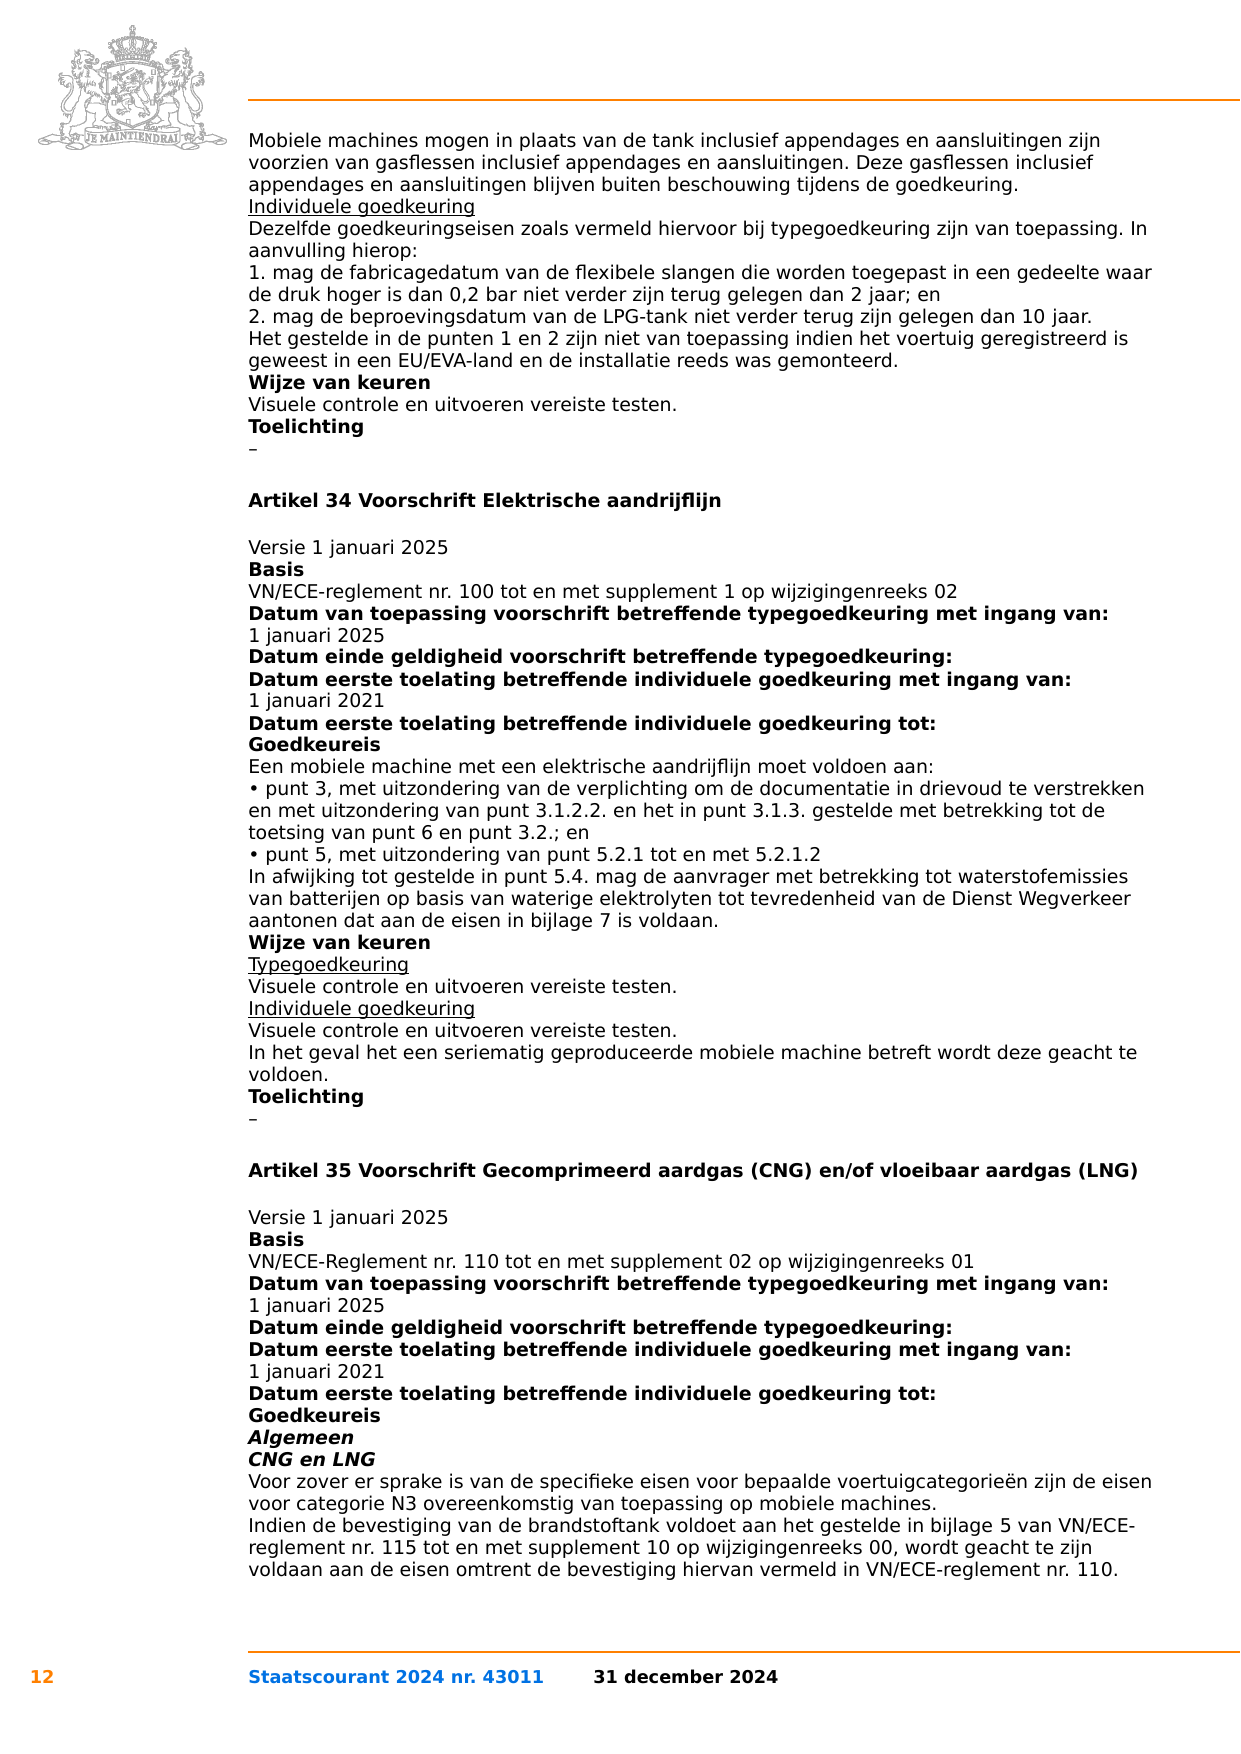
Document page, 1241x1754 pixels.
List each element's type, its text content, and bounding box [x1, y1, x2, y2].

text Datum eerste toelating betreffende individuele goedkeuring tot: [248, 1383, 1163, 1405]
picture [38, 25, 227, 150]
text Basis [248, 558, 1163, 581]
text Visuele controle en uitvoeren vereiste testen. [248, 976, 1163, 998]
text Datum einde geldigheid voorschrift betreffende typegoedkeuring: [248, 646, 1163, 668]
text Typegoedkeuring [248, 954, 1163, 976]
text Datum eerste toelating betreffende individuele goedkeuring met ingang van: [248, 668, 1163, 690]
text CNG en LNG [248, 1449, 1163, 1471]
text 2. mag de beproevingsdatum van de LPG-tank niet verder terug zijn gelegen dan 10 jaar. [248, 306, 1163, 328]
text Individuele goedkeuring [248, 196, 1163, 218]
text 1 januari 2025 [248, 1295, 1163, 1317]
text Wijze van keuren [248, 372, 1163, 394]
text 1 januari 2021 [248, 1361, 1163, 1383]
text Datum eerste toelating betreffende individuele goedkeuring tot: [248, 712, 1163, 734]
text • punt 3, met uitzondering van de verplichting om de documentatie in drievoud te verstrekken en met uitzondering van punt 3.1.2.2. en het in punt 3.1.3. gestelde met betrekking tot de toetsing van punt 6 en punt 3.2.; en [248, 778, 1163, 844]
text VN/ECE-Reglement nr. 110 tot en met supplement 02 op wijzigingenreeks 01 [248, 1251, 1163, 1273]
text Goedkeureis [248, 1405, 1163, 1427]
text Basis [248, 1229, 1163, 1251]
text 1 januari 2025 [248, 624, 1163, 646]
text Versie 1 januari 2025 [248, 537, 1163, 558]
text Individuele goedkeuring [248, 998, 1163, 1020]
text • punt 5, met uitzondering van punt 5.2.1 tot en met 5.2.1.2 [248, 844, 1163, 866]
text – [248, 1108, 1163, 1130]
text Versie 1 januari 2025 [248, 1207, 1163, 1229]
text Toelichting [248, 1086, 1163, 1108]
text Algemeen [248, 1427, 1163, 1449]
text Datum eerste toelating betreffende individuele goedkeuring met ingang van: [248, 1339, 1163, 1361]
text In het geval het een seriematig geproduceerde mobiele machine betreft wordt deze geacht te voldoen. [248, 1042, 1163, 1086]
text Mobiele machines mogen in plaats van de tank inclusief appendages en aansluitingen zijn voorzien van gasflessen inclusief appendages en aansluitingen. Deze gasflessen inclusief appendages en aansluitingen blijven buiten beschouwing tijdens de goedkeuring. [248, 130, 1163, 196]
subtitle Artikel 35 Voorschrift Gecomprimeerd aardgas (CNG) en/of vloeibaar aardgas (LNG) [248, 1160, 1163, 1182]
text 1. mag de fabricagedatum van de flexibele slangen die worden toegepast in een gedeelte waar de druk hoger is dan 0,2 bar niet verder zijn terug gelegen dan 2 jaar; en [248, 262, 1163, 306]
text Goedkeureis [248, 734, 1163, 756]
text 1 januari 2021 [248, 690, 1163, 712]
text Visuele controle en uitvoeren vereiste testen. [248, 1020, 1163, 1042]
text Datum van toepassing voorschrift betreffende typegoedkeuring met ingang van: [248, 1273, 1163, 1295]
text – [248, 438, 1163, 459]
text Visuele controle en uitvoeren vereiste testen. [248, 394, 1163, 416]
text Indien de bevestiging van de brandstoftank voldoet aan het gestelde in bijlage 5 van VN/ECE-reglement nr. 115 tot en met supplement 10 op wijzigingenreeks 00, wordt geacht te zijn voldaan aan de eisen omtrent de bevestiging hiervan vermeld in VN/ECE-reglement nr. 110. [248, 1515, 1163, 1581]
text Dezelfde goedkeuringseisen zoals vermeld hiervoor bij typegoedkeuring zijn van toepassing. In aanvulling hierop: [248, 218, 1163, 262]
text Toelichting [248, 416, 1163, 438]
text Wijze van keuren [248, 932, 1163, 954]
subtitle Artikel 34 Voorschrift Elektrische aandrijflijn [248, 489, 1163, 512]
text In afwijking tot gestelde in punt 5.4. mag de aanvrager met betrekking tot waterstofemissies van batterijen op basis van waterige elektrolyten tot tevredenheid van de Dienst Wegverkeer aantonen dat aan de eisen in bijlage 7 is voldaan. [248, 866, 1163, 932]
text Een mobiele machine met een elektrische aandrijflijn moet voldoen aan: [248, 756, 1163, 778]
text Datum van toepassing voorschrift betreffende typegoedkeuring met ingang van: [248, 602, 1163, 624]
text Het gestelde in de punten 1 en 2 zijn niet van toepassing indien het voertuig geregistreerd is geweest in een EU/EVA-land en de installatie reeds was gemonteerd. [248, 328, 1163, 372]
text Datum einde geldigheid voorschrift betreffende typegoedkeuring: [248, 1317, 1163, 1339]
text VN/ECE-reglement nr. 100 tot en met supplement 1 op wijzigingenreeks 02 [248, 581, 1163, 602]
text Voor zover er sprake is van de specifieke eisen voor bepaalde voertuigcategorieën zijn de eisen voor categorie N3 overeenkomstig van toepassing op mobiele machines. [248, 1471, 1163, 1515]
